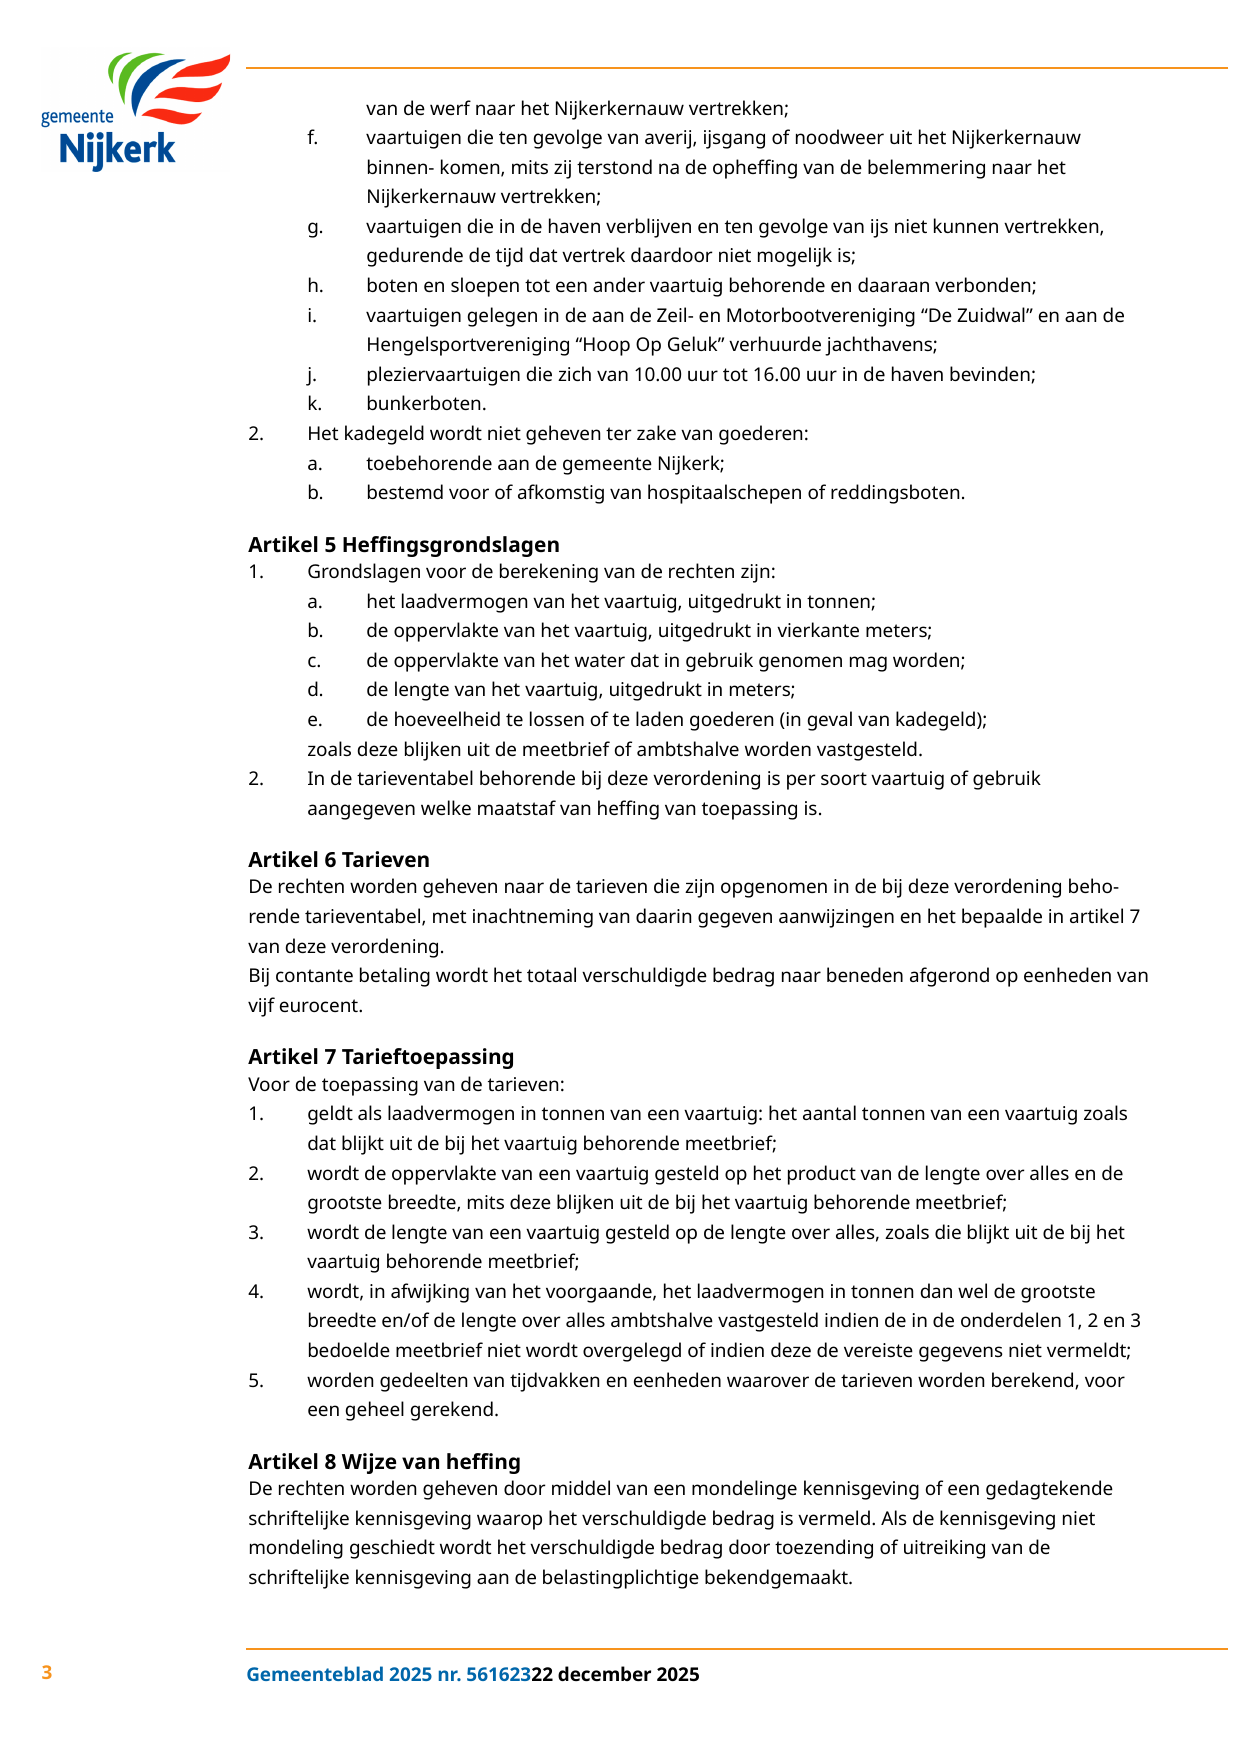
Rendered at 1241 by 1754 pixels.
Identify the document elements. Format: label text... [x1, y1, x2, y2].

list van de werf naar het Nijkerkernauw vertrekken; [307, 95, 1152, 121]
list pleziervaartuigen die zich van 10.00 uur tot 16.00 uur in de haven bevinden; [307, 361, 1152, 387]
text Artikel 7 Tarieftoepassing [248, 1042, 1152, 1071]
list de oppervlakte van het vaartuig, uitgedrukt in vierkante meters; [307, 617, 1152, 643]
list In de tarieventabel behorende bij deze verordening is per soort vaartuig of gebruik aangegeven welke maatstaf van heffing van toepassing is. [248, 765, 1152, 821]
list bestemd voor of afkomstig van hospitaalschepen of reddingsboten. [307, 479, 1152, 505]
text De rechten worden geheven door middel van een mondelinge kennisgeving of een gedagtekende schriftelijke kennisgeving waarop het verschuldigde bedrag is vermeld. Als de kennisgeving niet mondeling geschiedt wordt het verschuldigde bedrag door toezending of uitreiking van de schriftelijke kennisgeving aan de belastingplichtige bekendgemaakt. [248, 1475, 1152, 1590]
text Bij contante betaling wordt het totaal verschuldigde bedrag naar beneden afgerond op eenheden van vijf eurocent. [248, 962, 1152, 1018]
list vaartuigen gelegen in de aan de Zeil- en Motorbootvereniging “De Zuidwal” en aan de Hengelsportvereniging “Hoop Op Geluk” verhuurde jachthavens; [307, 302, 1152, 357]
list de lengte van het vaartuig, uitgedrukt in meters; [307, 677, 1152, 702]
list worden gedeelten van tijdvakken en eenheden waarover de tarieven worden berekend, voor een geheel gerekend. [248, 1367, 1152, 1422]
list de oppervlakte van het water dat in gebruik genomen mag worden; [307, 647, 1152, 673]
list de hoeveelheid te lossen of te laden goederen (in geval van kadegeld); [307, 706, 1152, 732]
list boten en sloepen tot een ander vaartuig behorende en daaraan verbonden; [307, 272, 1152, 298]
picture [41, 47, 231, 172]
list wordt de oppervlakte van een vaartuig gesteld op het product van de lengte over alles en de grootste breedte, mits deze blijken uit de bij het vaartuig behorende meetbrief; [248, 1160, 1152, 1215]
list bunkerboten. [307, 391, 1152, 416]
list toebehorende aan de gemeente Nijkerk; [307, 450, 1152, 476]
list wordt de lengte van een vaartuig gesteld op de lengte over alles, zoals die blijkt uit de bij het vaartuig behorende meetbrief; [248, 1219, 1152, 1274]
text Artikel 6 Tarieven [248, 845, 1152, 874]
list wordt, in afwijking van het voorgaande, het laadvermogen in tonnen dan wel de grootste breedte en/of de lengte over alles ambtshalve vastgesteld indien de in de onderdelen 1, 2 en 3 bedoelde meetbrief niet wordt overgelegd of indien deze de vereiste gegevens niet vermeldt; [248, 1278, 1152, 1363]
list geldt als laadvermogen in tonnen van een vaartuig: het aantal tonnen van een vaartuig zoals dat blijkt uit de bij het vaartuig behorende meetbrief; [248, 1101, 1152, 1156]
list vaartuigen die ten gevolge van averij, ijsgang of noodweer uit het Nijkerkernauw binnen- komen, mits zij terstond na de opheffing van de belemmering naar het Nijkerkernauw vertrekken; [307, 124, 1152, 209]
list het laadvermogen van het vaartuig, uitgedrukt in tonnen; [307, 588, 1152, 613]
list Het kadegeld wordt niet geheven ter zake van goederen: [248, 420, 1152, 446]
list vaartuigen die in de haven verblijven en ten gevolge van ijs niet kunnen vertrekken, gedurende de tijd dat vertrek daardoor niet mogelijk is; [307, 213, 1152, 268]
text Voor de toepassing van de tarieven: [248, 1071, 1152, 1097]
list zoals deze blijken uit de meetbrief of ambtshalve worden vastgesteld. [248, 736, 1152, 761]
text Artikel 5 Heffingsgrondslagen [248, 530, 1152, 558]
text De rechten worden geheven naar de tarieven die zijn opgenomen in de bij deze verordening beho-rende tarieventabel, met inachtneming van daarin gegeven aanwijzingen en het bepaalde in artikel 7 van deze verordening. [248, 874, 1152, 959]
text Artikel 8 Wijze van heffing [248, 1447, 1152, 1475]
list Grondslagen voor de berekening van de rechten zijn: [248, 558, 1152, 584]
